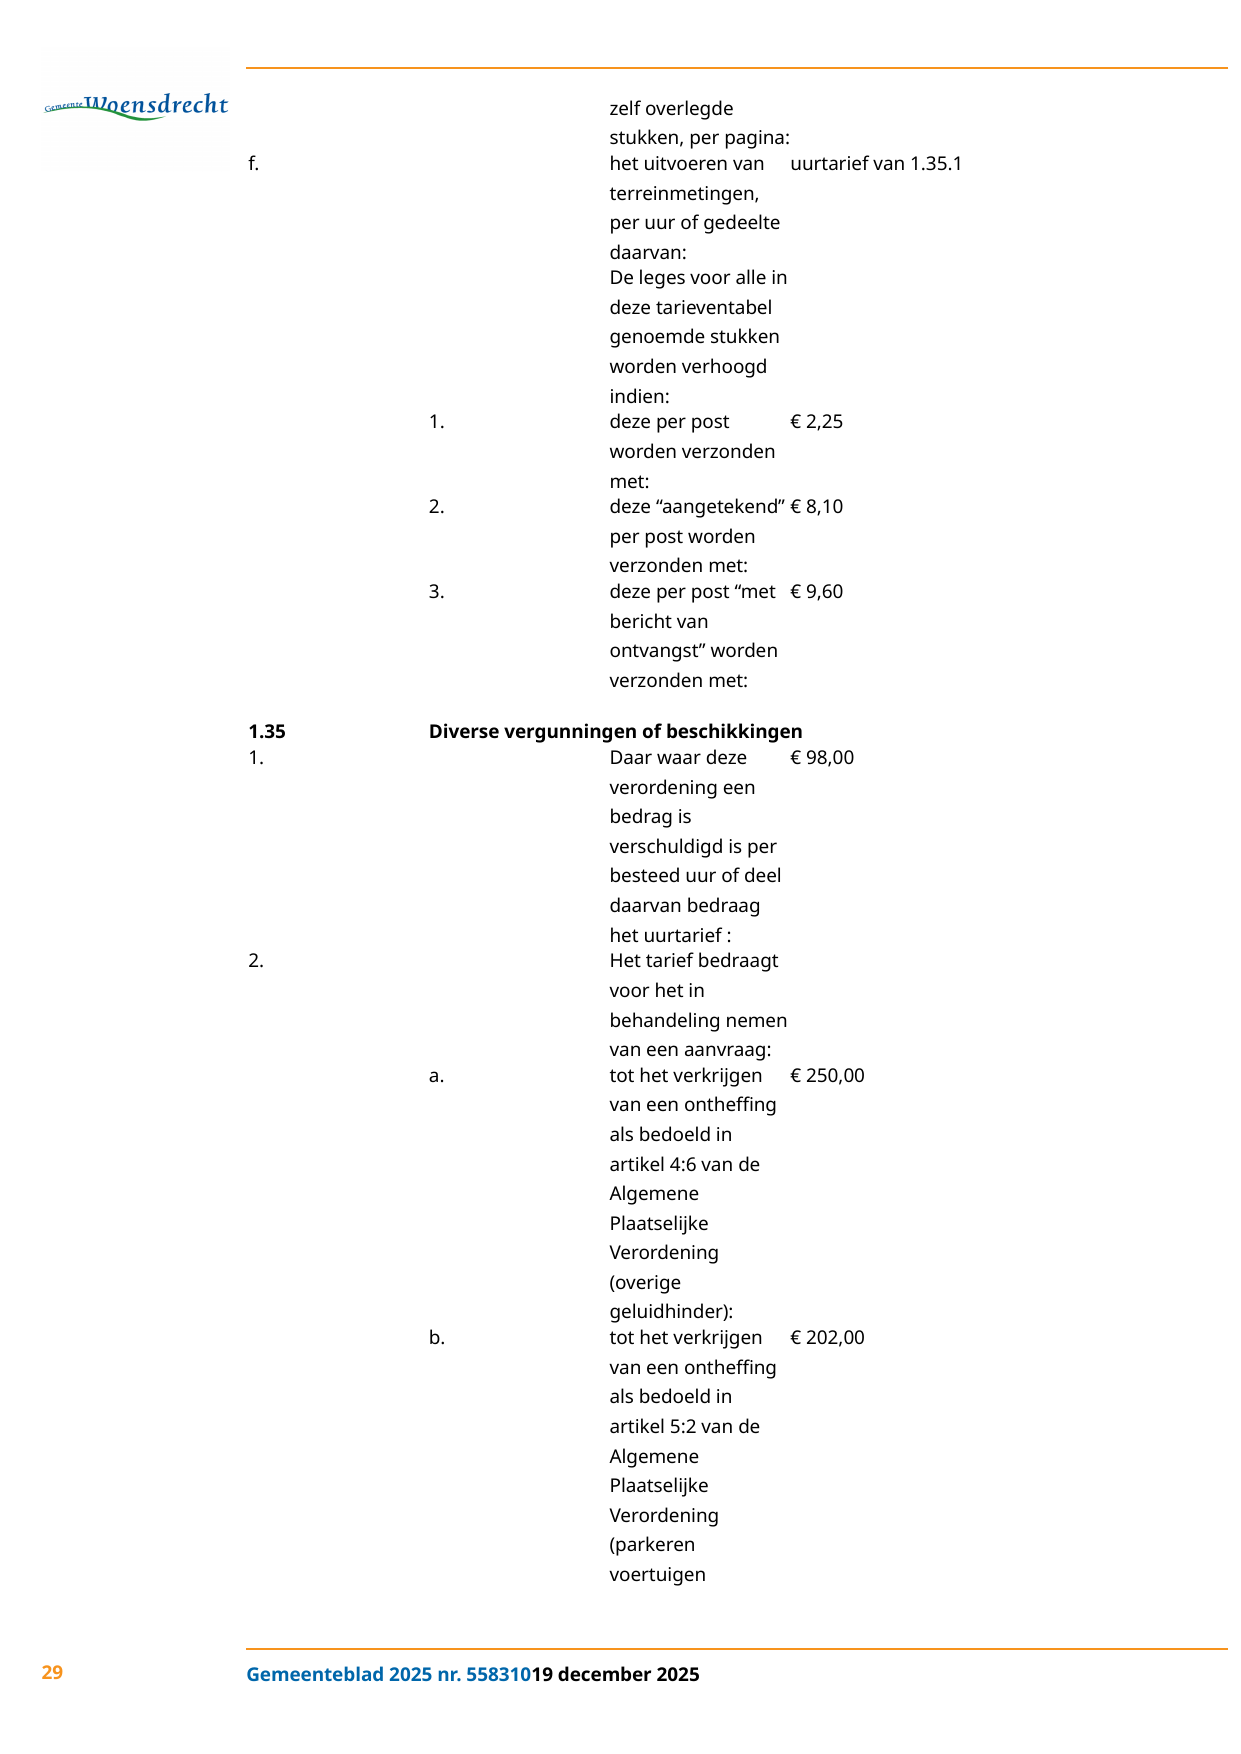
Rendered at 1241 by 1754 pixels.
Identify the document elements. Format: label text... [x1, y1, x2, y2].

table_cell [429, 948, 609, 1062]
table_cell € 9,60 [790, 579, 971, 693]
table_cell [248, 409, 429, 493]
table_cell 1. [429, 409, 609, 493]
table_cell [609, 693, 790, 719]
table_cell € 2,25 [790, 409, 971, 493]
table_cell uurtarief van 1.35.1 [790, 150, 971, 264]
table_cell tot het verkrijgen van een ontheffing als bedoeld in artikel 5:2 van de Algemene Plaatselijke Verordening (parkeren voertuigen [609, 1325, 790, 1587]
table_cell [248, 1325, 429, 1587]
table_cell [790, 265, 971, 409]
table_cell [429, 265, 609, 409]
table_cell 1.35 [248, 719, 429, 744]
table_cell deze per post worden verzonden met: [609, 409, 790, 493]
table_cell [429, 693, 609, 719]
table_cell 2. [248, 948, 429, 1062]
table_cell [971, 1325, 1152, 1587]
table_cell [971, 409, 1152, 493]
table_cell [429, 95, 609, 150]
table_cell [971, 494, 1152, 578]
table_cell [790, 948, 971, 1062]
table_cell € 250,00 [790, 1062, 971, 1324]
table_cell Het tarief bedraagt voor het in behandeling nemen van een aanvraag: [609, 948, 790, 1062]
table_cell € 202,00 [790, 1325, 971, 1587]
table_cell [429, 744, 609, 948]
table_cell tot het verkrijgen van een ontheffing als bedoeld in artikel 4:6 van de Algemene Plaatselijke Verordening (overige geluidhinder): [609, 1062, 790, 1324]
table_cell [248, 95, 429, 150]
table_cell [790, 95, 971, 150]
table_cell deze “aangetekend” per post worden verzonden met: [609, 494, 790, 578]
table_cell De leges voor alle in deze tarieventabel genoemde stukken worden verhoogd indien: [609, 265, 790, 409]
table_cell [971, 1062, 1152, 1324]
table_cell € 8,10 [790, 494, 971, 578]
table_cell [971, 948, 1152, 1062]
table_cell Daar waar deze verordening een bedrag is verschuldigd is per besteed uur of deel daarvan bedraag het uurtarief : [609, 744, 790, 948]
table_cell het uitvoeren van terreinmetingen, per uur of gedeelte daarvan: [609, 150, 790, 264]
table_cell [971, 150, 1152, 264]
table_cell [971, 265, 1152, 409]
table_cell Diverse vergunningen of beschikkingen [429, 719, 971, 744]
table_cell f. [248, 150, 429, 264]
table_cell [248, 265, 429, 409]
table_cell b. [429, 1325, 609, 1587]
table_cell [248, 1062, 429, 1324]
table_cell [248, 494, 429, 578]
table_cell [790, 693, 971, 719]
table_cell [971, 95, 1152, 150]
table_cell [429, 150, 609, 264]
table_cell [971, 693, 1152, 719]
picture [41, 47, 231, 172]
table_cell [971, 579, 1152, 693]
table_cell [971, 744, 1152, 948]
table_cell a. [429, 1062, 609, 1324]
table_cell [971, 719, 1152, 744]
table_cell [248, 693, 429, 719]
table_cell 2. [429, 494, 609, 578]
table_cell 1. [248, 744, 429, 948]
table_cell € 98,00 [790, 744, 971, 948]
table_cell deze per post “met bericht van ontvangst” worden verzonden met: [609, 579, 790, 693]
table_cell zelf overlegde stukken, per pagina: [609, 95, 790, 150]
table_cell 3. [429, 579, 609, 693]
table_cell [248, 579, 429, 693]
